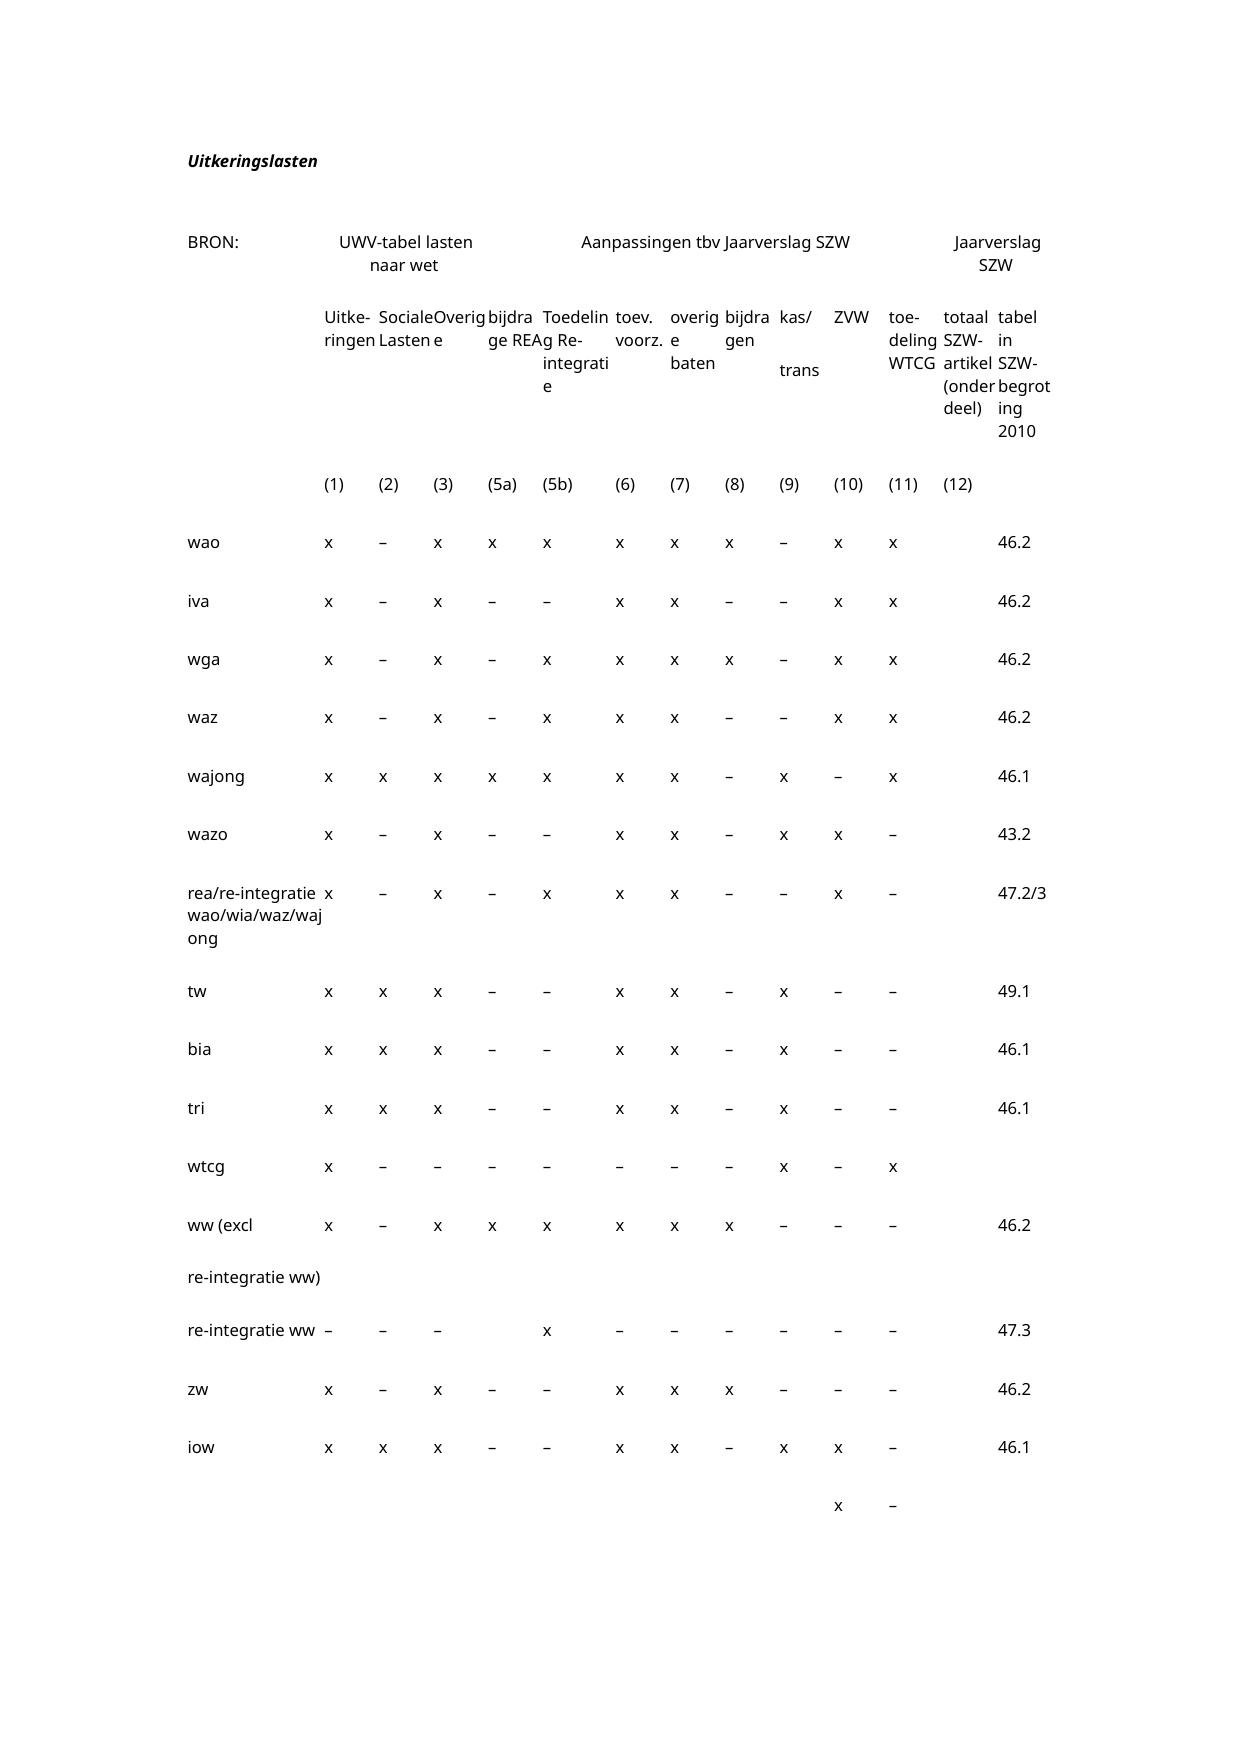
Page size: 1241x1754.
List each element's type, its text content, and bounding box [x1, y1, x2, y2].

table_cell [943, 648, 998, 706]
table_cell – [543, 823, 615, 881]
table_cell [943, 1213, 998, 1319]
table_cell x [379, 980, 433, 1038]
table_cell – [889, 980, 943, 1038]
table_cell x [379, 765, 433, 823]
table_cell x [324, 1436, 379, 1494]
table_cell 46.1 [998, 765, 1053, 823]
table_cell [943, 1319, 998, 1377]
table_cell – [834, 980, 889, 1038]
table_cell Uitke-ringen [324, 306, 379, 472]
table_cell – [324, 1319, 379, 1377]
table_cell – [379, 1319, 433, 1377]
table_cell – [725, 1096, 779, 1155]
table_cell x [615, 589, 670, 648]
table_cell x [834, 706, 889, 764]
table_cell 46.1 [998, 1038, 1053, 1096]
table_cell x [433, 980, 488, 1038]
table_cell (5a) [488, 472, 543, 531]
table_cell zw [188, 1377, 324, 1436]
table_cell x [433, 765, 488, 823]
table_cell – [488, 823, 543, 881]
table_cell – [889, 1436, 943, 1494]
table_cell – [779, 706, 834, 764]
table_cell – [725, 1319, 779, 1377]
table_cell overige baten [670, 306, 725, 472]
table_cell [998, 472, 1053, 531]
table_cell – [834, 1096, 889, 1155]
table_cell [670, 1494, 725, 1552]
table_cell x [543, 531, 615, 589]
table_cell x [615, 823, 670, 881]
table_cell – [379, 1155, 433, 1213]
table_cell – [488, 1155, 543, 1213]
table_cell x [779, 1038, 834, 1096]
table_cell x [324, 1038, 379, 1096]
table_cell re-integratie ww [188, 1319, 324, 1377]
table_cell 47.3 [998, 1319, 1053, 1377]
table_cell totaal SZW- artikel (onderdeel) [943, 306, 998, 472]
table_cell x [433, 881, 488, 979]
table_cell bijdragen [725, 306, 779, 472]
table_cell x [543, 706, 615, 764]
table_cell – [725, 706, 779, 764]
table_cell x [779, 980, 834, 1038]
table_cell [998, 1494, 1053, 1552]
table_cell – [889, 1213, 943, 1319]
table_cell x [889, 706, 943, 764]
table_cell kas/ trans [779, 306, 834, 472]
table_cell (3) [433, 472, 488, 531]
table_cell [779, 1494, 834, 1552]
table_cell – [889, 1494, 943, 1552]
table_cell Sociale Lasten [379, 306, 433, 472]
table_cell (10) [834, 472, 889, 531]
table_header Aanpassingen tbv Jaarverslag SZW [488, 231, 943, 306]
table_cell – [725, 823, 779, 881]
table_cell x [615, 648, 670, 706]
table_cell x [834, 881, 889, 979]
table_cell – [379, 589, 433, 648]
table_cell x [433, 589, 488, 648]
text Uitkeringslasten [187, 150, 1053, 173]
table_cell – [779, 1213, 834, 1319]
table_cell x [379, 1436, 433, 1494]
table_cell – [488, 881, 543, 979]
table_cell x [615, 1096, 670, 1155]
table_cell – [488, 980, 543, 1038]
table_cell x [779, 1155, 834, 1213]
table_cell x [779, 765, 834, 823]
table_cell 46.2 [998, 1213, 1053, 1319]
table_cell – [889, 823, 943, 881]
table_cell – [834, 1319, 889, 1377]
table_cell ZVW [834, 306, 889, 472]
table_cell (1) [324, 472, 379, 531]
table_cell – [834, 1213, 889, 1319]
table_cell – [543, 589, 615, 648]
table_cell x [379, 1096, 433, 1155]
table_cell 46.2 [998, 531, 1053, 589]
table_cell [943, 1494, 998, 1552]
table_cell – [488, 1096, 543, 1155]
table_cell – [834, 765, 889, 823]
table_cell [488, 1319, 543, 1377]
table_cell (6) [615, 472, 670, 531]
table_header Jaarverslag SZW [943, 231, 1053, 306]
table_cell waz [188, 706, 324, 764]
table_cell – [725, 589, 779, 648]
table_cell 46.2 [998, 589, 1053, 648]
table_cell – [379, 706, 433, 764]
table_cell – [779, 881, 834, 979]
table_cell – [725, 765, 779, 823]
table_cell – [834, 1038, 889, 1096]
table_cell x [779, 823, 834, 881]
table_cell – [889, 1377, 943, 1436]
table_cell [943, 1377, 998, 1436]
table_cell wtcg [188, 1155, 324, 1213]
table_cell – [779, 648, 834, 706]
table_cell [324, 1494, 379, 1552]
table_cell [488, 1494, 543, 1552]
table_cell – [779, 589, 834, 648]
table_cell – [379, 648, 433, 706]
table_header BRON: [188, 231, 324, 306]
table_header UWV-tabel lasten naar wet [324, 231, 488, 306]
table_cell Toedeling Re-integratie [543, 306, 615, 472]
table_cell x [615, 1213, 670, 1319]
table_cell x [670, 1096, 725, 1155]
table_cell – [488, 706, 543, 764]
table_cell toev. voorz. [615, 306, 670, 472]
table_cell iva [188, 589, 324, 648]
table_cell – [779, 1319, 834, 1377]
table_cell 46.1 [998, 1096, 1053, 1155]
table_cell wajong [188, 765, 324, 823]
table_cell x [725, 1213, 779, 1319]
table_cell x [324, 823, 379, 881]
table_cell x [889, 589, 943, 648]
table_cell x [670, 1038, 725, 1096]
table_cell [943, 706, 998, 764]
table_cell – [615, 1319, 670, 1377]
table_cell x [615, 1377, 670, 1436]
table_cell (7) [670, 472, 725, 531]
table_cell [943, 823, 998, 881]
table_cell x [433, 1038, 488, 1096]
table_cell x [433, 531, 488, 589]
table_cell x [615, 980, 670, 1038]
table_cell x [433, 1096, 488, 1155]
table_cell – [433, 1319, 488, 1377]
table_cell (5b) [543, 472, 615, 531]
table_cell 46.2 [998, 648, 1053, 706]
table_cell – [615, 1155, 670, 1213]
table_cell [943, 1096, 998, 1155]
table_cell tri [188, 1096, 324, 1155]
table_cell x [670, 823, 725, 881]
table_cell Overige [433, 306, 488, 472]
table_cell 46.2 [998, 706, 1053, 764]
table_cell (12) [943, 472, 998, 531]
table_cell – [834, 1377, 889, 1436]
table_cell – [834, 1155, 889, 1213]
table_cell – [379, 1377, 433, 1436]
table_cell x [543, 1213, 615, 1319]
table_cell – [488, 1436, 543, 1494]
table_cell – [379, 823, 433, 881]
table_cell x [779, 1096, 834, 1155]
table_cell [943, 1155, 998, 1213]
table_cell – [725, 1436, 779, 1494]
table_cell 46.1 [998, 1436, 1053, 1494]
table_cell x [324, 1377, 379, 1436]
table_cell – [433, 1155, 488, 1213]
table_cell 47.2/3 [998, 881, 1053, 979]
table_cell tabel in SZW-begroting 2010 [998, 306, 1053, 472]
table_cell x [834, 648, 889, 706]
table_cell [943, 1436, 998, 1494]
table_cell – [889, 1096, 943, 1155]
table_cell x [889, 765, 943, 823]
table_cell x [488, 1213, 543, 1319]
table_cell x [670, 765, 725, 823]
table_cell (2) [379, 472, 433, 531]
table_cell – [379, 1213, 433, 1319]
table_cell (11) [889, 472, 943, 531]
table_cell – [725, 1155, 779, 1213]
table_cell x [433, 1377, 488, 1436]
table_cell toe-deling WTCG [889, 306, 943, 472]
table_cell [188, 1494, 324, 1552]
table_cell x [834, 823, 889, 881]
table_cell – [779, 1377, 834, 1436]
table_cell – [889, 881, 943, 979]
table_cell x [324, 589, 379, 648]
table_cell x [324, 765, 379, 823]
table_cell [943, 765, 998, 823]
table_cell x [324, 1096, 379, 1155]
table_cell [943, 881, 998, 979]
table_cell – [543, 980, 615, 1038]
table_cell (9) [779, 472, 834, 531]
table_cell tw [188, 980, 324, 1038]
table_cell [188, 306, 324, 472]
table_cell – [889, 1038, 943, 1096]
table_cell x [615, 531, 670, 589]
table_cell x [725, 531, 779, 589]
table_cell x [615, 881, 670, 979]
table_cell ww (excl re-integratie ww) [188, 1213, 324, 1319]
table_cell x [324, 1155, 379, 1213]
table_cell x [324, 706, 379, 764]
table_cell x [543, 1319, 615, 1377]
table_cell [615, 1494, 670, 1552]
table_cell x [615, 1436, 670, 1494]
table_cell [943, 589, 998, 648]
table_cell x [889, 1155, 943, 1213]
table_cell [543, 1494, 615, 1552]
table_cell x [779, 1436, 834, 1494]
table_cell x [615, 706, 670, 764]
table_cell 43.2 [998, 823, 1053, 881]
table_cell – [488, 589, 543, 648]
table_cell x [324, 881, 379, 979]
table_cell – [889, 1319, 943, 1377]
table_cell x [834, 531, 889, 589]
table_cell x [324, 1213, 379, 1319]
table_cell wazo [188, 823, 324, 881]
table_cell x [324, 648, 379, 706]
table_cell x [543, 881, 615, 979]
table_cell x [670, 531, 725, 589]
table_cell [433, 1494, 488, 1552]
table_cell [998, 1155, 1053, 1213]
table_cell – [379, 881, 433, 979]
table_cell – [488, 648, 543, 706]
table_cell – [725, 980, 779, 1038]
table_cell – [725, 881, 779, 979]
table_cell 49.1 [998, 980, 1053, 1038]
table_cell wga [188, 648, 324, 706]
table_cell – [488, 1377, 543, 1436]
table_cell rea/re-integratie wao/wia/waz/wajong [188, 881, 324, 979]
table_cell x [725, 1377, 779, 1436]
table_cell [943, 531, 998, 589]
table_cell – [670, 1319, 725, 1377]
table_cell [943, 980, 998, 1038]
table_cell [379, 1494, 433, 1552]
table_cell x [543, 648, 615, 706]
table_cell – [488, 1038, 543, 1096]
table_cell x [615, 765, 670, 823]
table_cell bijdrage REA [488, 306, 543, 472]
table_cell x [433, 1436, 488, 1494]
table_cell x [324, 980, 379, 1038]
table_cell x [670, 980, 725, 1038]
table_cell – [670, 1155, 725, 1213]
table_cell x [670, 1377, 725, 1436]
table_cell [943, 1038, 998, 1096]
table_cell x [670, 1436, 725, 1494]
table_cell (8) [725, 472, 779, 531]
table_cell x [834, 1436, 889, 1494]
table_cell bia [188, 1038, 324, 1096]
table_cell iow [188, 1436, 324, 1494]
table_cell x [543, 765, 615, 823]
table_cell [188, 472, 324, 531]
table_cell x [433, 648, 488, 706]
table_cell x [670, 589, 725, 648]
table_cell – [725, 1038, 779, 1096]
table_cell x [670, 1213, 725, 1319]
table_cell x [670, 881, 725, 979]
table_cell x [433, 1213, 488, 1319]
table_cell – [379, 531, 433, 589]
table_cell wao [188, 531, 324, 589]
table_cell x [889, 648, 943, 706]
table_cell – [543, 1038, 615, 1096]
table_cell x [488, 531, 543, 589]
table_cell x [379, 1038, 433, 1096]
table_cell x [670, 648, 725, 706]
table_cell [725, 1494, 779, 1552]
table_cell x [324, 531, 379, 589]
table_cell – [543, 1155, 615, 1213]
table_cell x [615, 1038, 670, 1096]
table_cell – [543, 1096, 615, 1155]
table_cell – [543, 1377, 615, 1436]
table_cell – [543, 1436, 615, 1494]
table_cell x [433, 823, 488, 881]
table_cell x [834, 589, 889, 648]
table_cell – [779, 531, 834, 589]
table_cell x [834, 1494, 889, 1552]
table_cell x [488, 765, 543, 823]
table_cell x [433, 706, 488, 764]
table_cell x [889, 531, 943, 589]
table_cell x [670, 706, 725, 764]
table_cell 46.2 [998, 1377, 1053, 1436]
table_cell x [725, 648, 779, 706]
